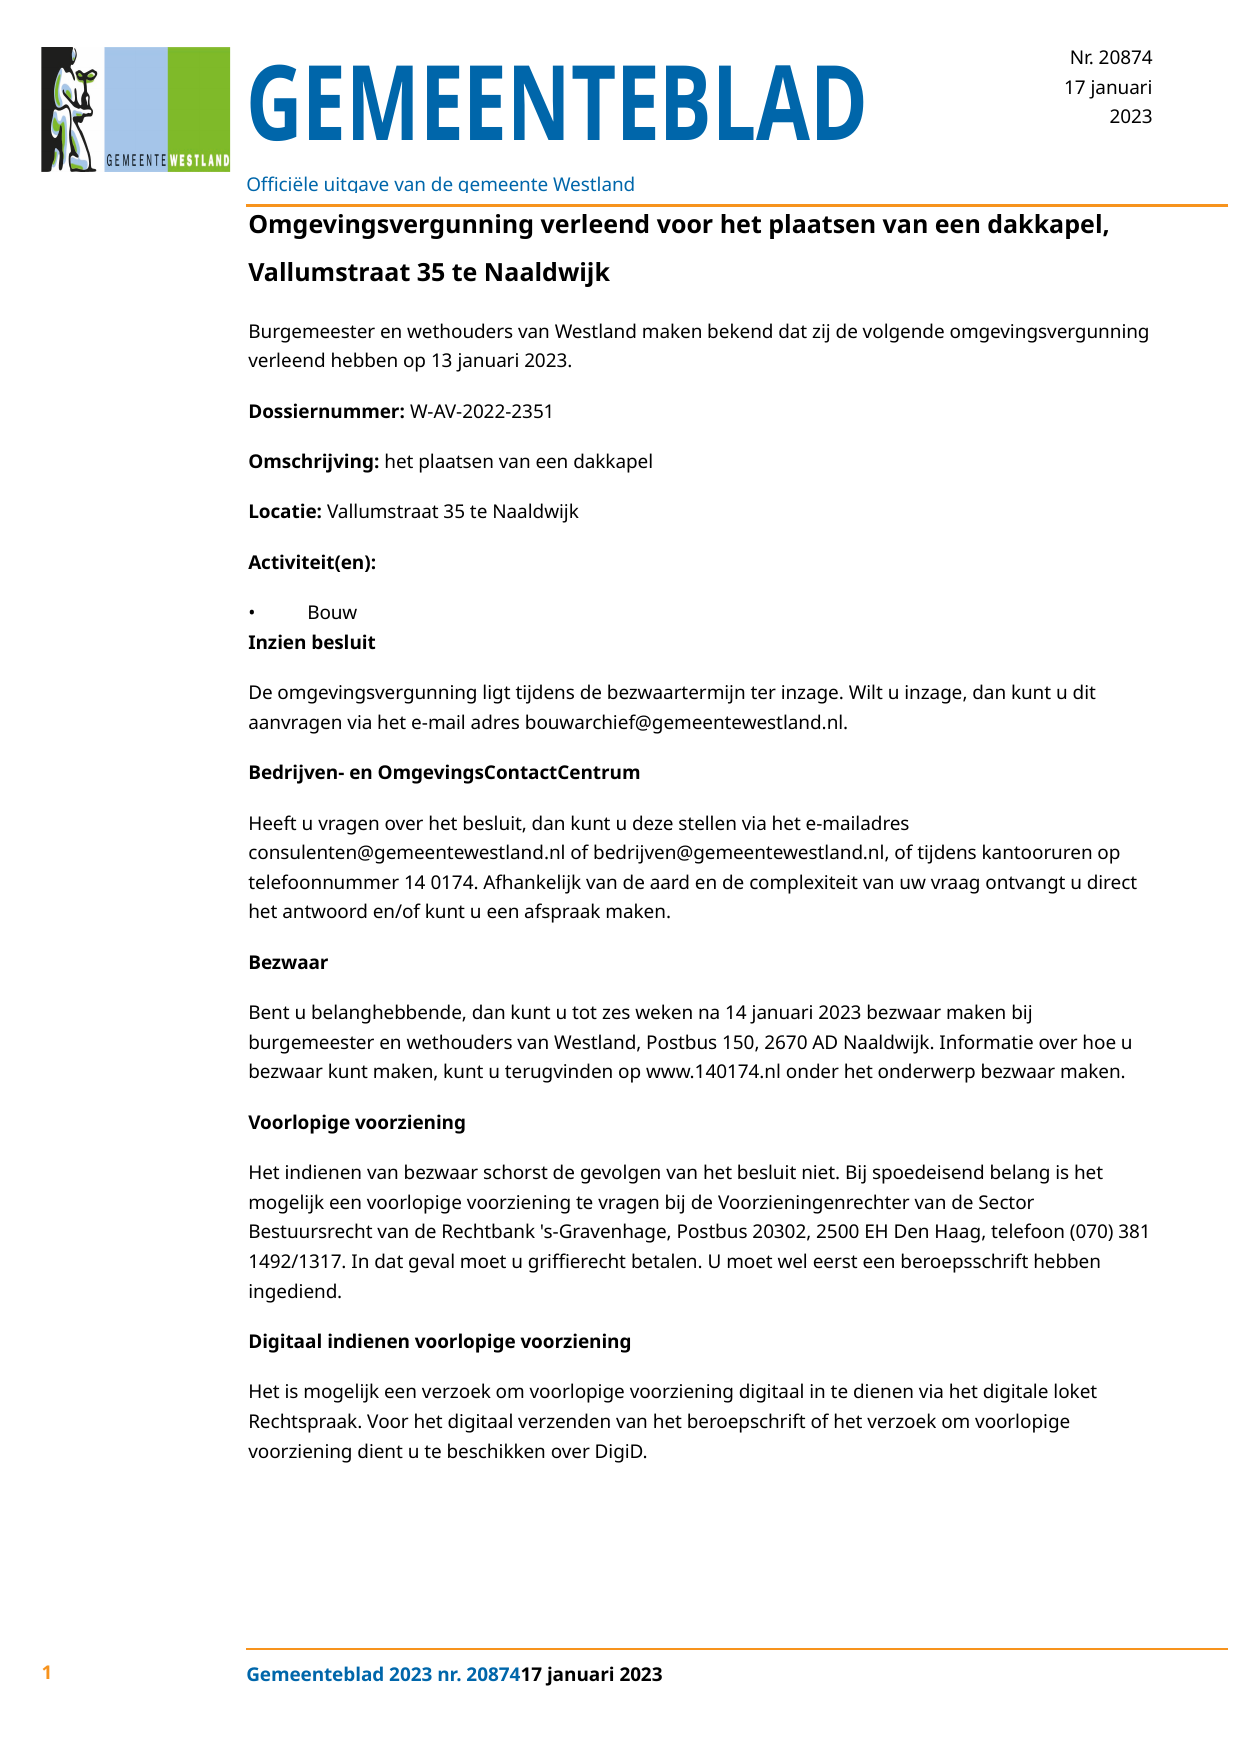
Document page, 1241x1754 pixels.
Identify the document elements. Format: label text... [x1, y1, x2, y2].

text Bezwaar [248, 949, 1152, 975]
text Bent u belanghebbende, dan kunt u tot zes weken na 14 januari 2023 bezwaar maken bij burgemeester en wethouders van Westland, Postbus 150, 2670 AD Naaldwijk. Informatie over hoe u bezwaar kunt maken, kunt u terugvinden op www.140174.nl onder het onderwerp bezwaar maken. [248, 999, 1152, 1084]
text Burgemeester en wethouders van Westland maken bekend dat zij de volgende omgevingsvergunning verleend hebben op 13 januari 2023. [248, 318, 1152, 373]
text De omgevingsvergunning ligt tijdens de bezwaartermijn ter inzage. Wilt u inzage, dan kunt u dit aanvragen via het e-mail adres bouwarchief@gemeentewestland.nl. [248, 679, 1152, 735]
list Bouw [248, 599, 1152, 625]
text Het is mogelijk een verzoek om voorlopige voorziening digitaal in te dienen via het digitale loket Rechtspraak. Voor het digitaal verzenden van het beroepschrift of het verzoek om voorlopige voorziening dient u te beschikken over DigiD. [248, 1379, 1152, 1464]
text Activiteit(en): [248, 549, 1152, 575]
text Heeft u vragen over het besluit, dan kunt u deze stellen via het e-mailadres consulenten@gemeentewestland.nl of bedrijven@gemeentewestland.nl, of tijdens kantooruren op telefoonnummer 14 0174. Afhankelijk van de aard en de complexiteit van uw vraag ontvangt u direct het antwoord en/of kunt u een afspraak maken. [248, 810, 1152, 924]
text Digitaal indienen voorlopige voorziening [248, 1328, 1152, 1354]
text Dossiernummer: W-AV-2022-2351 [248, 398, 1152, 424]
text Omgevingsvergunning verleend voor het plaatsen van een dakkapel, Vallumstraat 35 te Naaldwijk [248, 207, 1152, 288]
text Voorlopige voorziening [248, 1109, 1152, 1135]
text Bedrijven- en OmgevingsContactCentrum [248, 759, 1152, 785]
text Het indienen van bezwaar schorst de gevolgen van het besluit niet. Bij spoedeisend belang is het mogelijk een voorlopige voorziening te vragen bij de Voorzieningenrechter van de Sector Bestuursrecht van de Rechtbank 's-Gravenhage, Postbus 20302, 2500 EH Den Haag, telefoon (070) 381 1492/1317. In dat geval moet u griffierecht betalen. U moet wel eerst een beroepsschrift hebben ingediend. [248, 1159, 1152, 1304]
text Omschrijving: het plaatsen van een dakkapel [248, 448, 1152, 474]
text Locatie: Vallumstraat 35 te Naaldwijk [248, 499, 1152, 524]
text Inzien besluit [248, 629, 1152, 655]
picture [41, 47, 231, 172]
